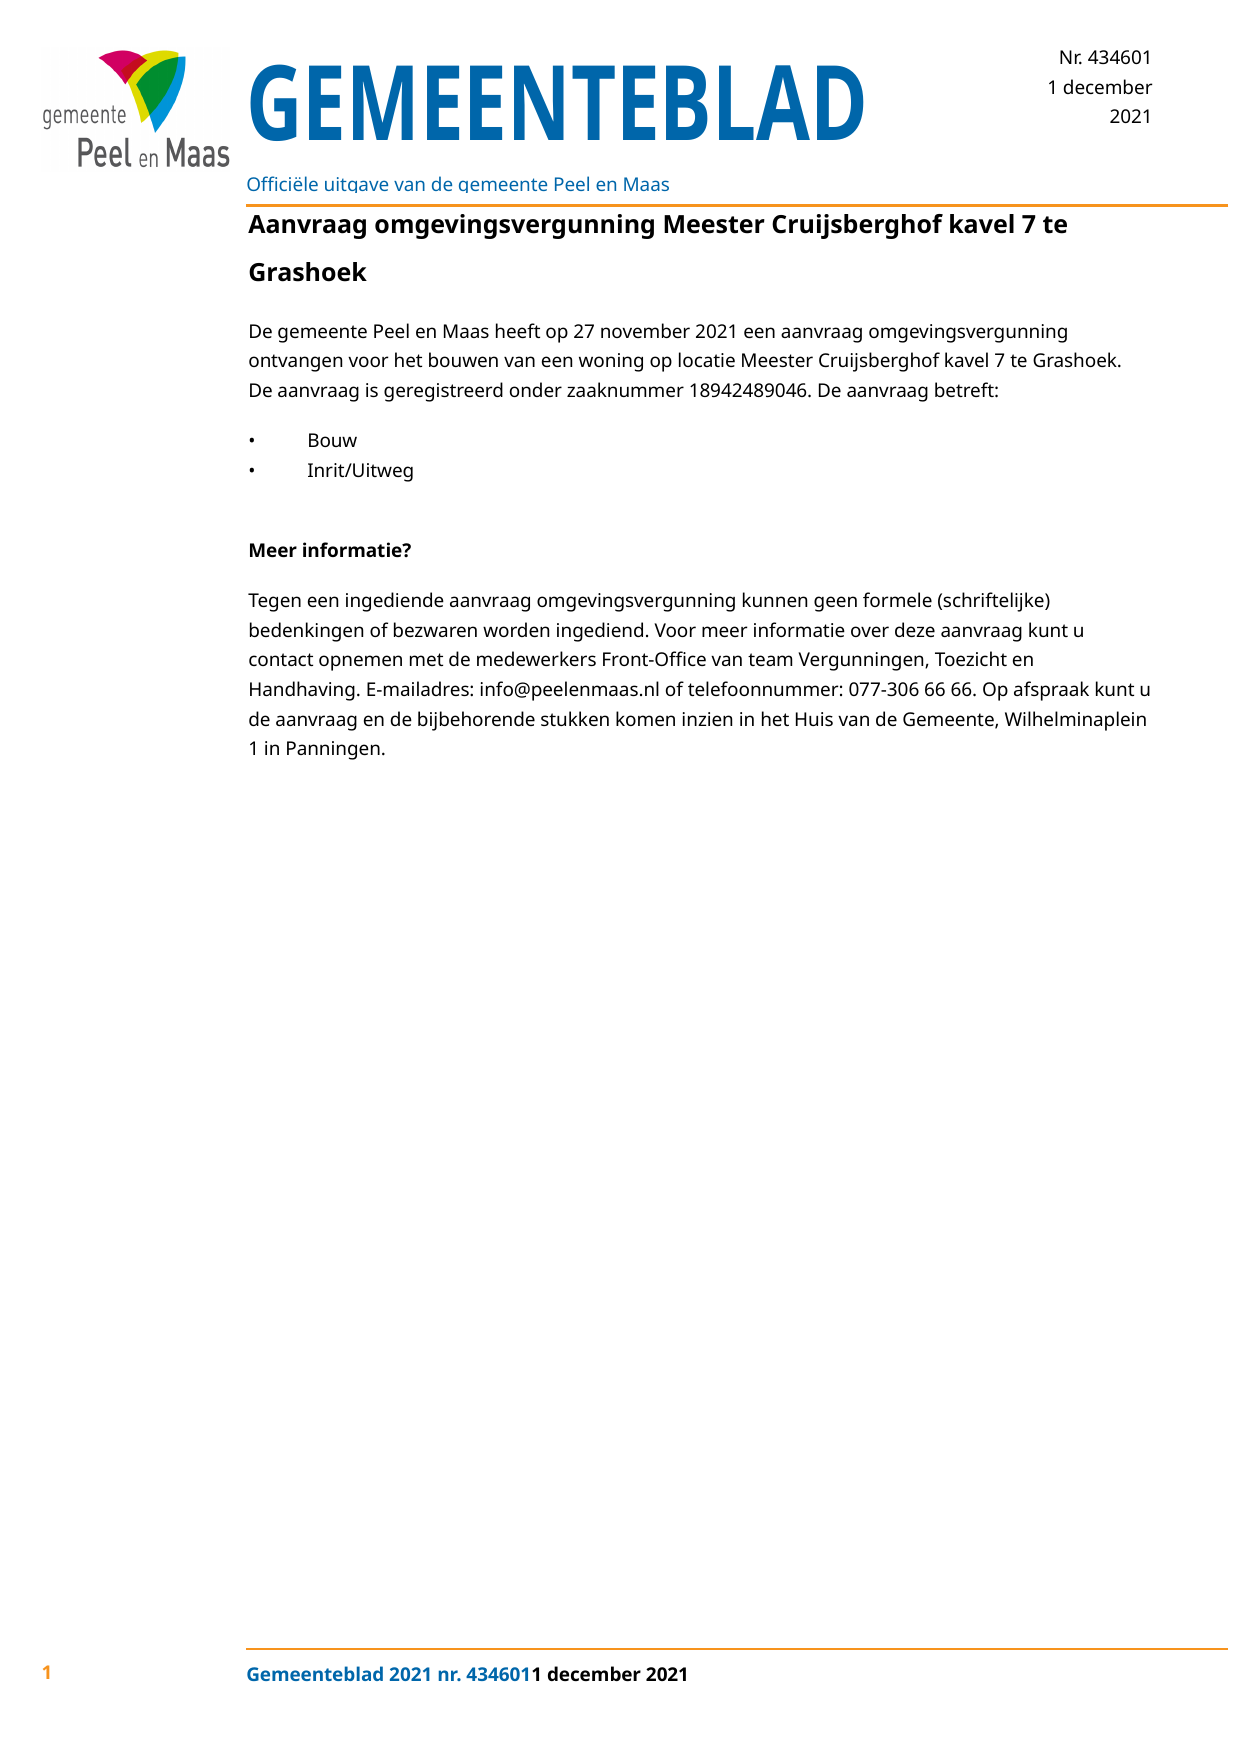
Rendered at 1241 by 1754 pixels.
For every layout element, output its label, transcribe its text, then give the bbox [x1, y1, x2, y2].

text De gemeente Peel en Maas heeft op 27 november 2021 een aanvraag omgevingsvergunning ontvangen voor het bouwen van een woning op locatie Meester Cruijsberghof kavel 7 te Grashoek. De aanvraag is geregistreerd onder zaaknummer 18942489046. De aanvraag betreft: [248, 318, 1152, 403]
text Tegen een ingediende aanvraag omgevingsvergunning kunnen geen formele (schriftelijke) bedenkingen of bezwaren worden ingediend. Voor meer informatie over deze aanvraag kunt u contact opnemen met de medewerkers Front-Office van team Vergunningen, Toezicht en Handhaving. E-mailadres: info@peelenmaas.nl of telefoonnummer: 077-306 66 66. Op afspraak kunt u de aanvraag en de bijbehorende stukken komen inzien in het Huis van de Gemeente, Wilhelminaplein 1 in Panningen. [248, 587, 1152, 761]
text Meer informatie? [248, 537, 1152, 563]
list Inrit/Uitweg [248, 457, 1152, 483]
list Bouw [248, 427, 1152, 453]
text Aanvraag omgevingsvergunning Meester Cruijsberghof kavel 7 te Grashoek [248, 207, 1152, 288]
picture [41, 47, 231, 172]
